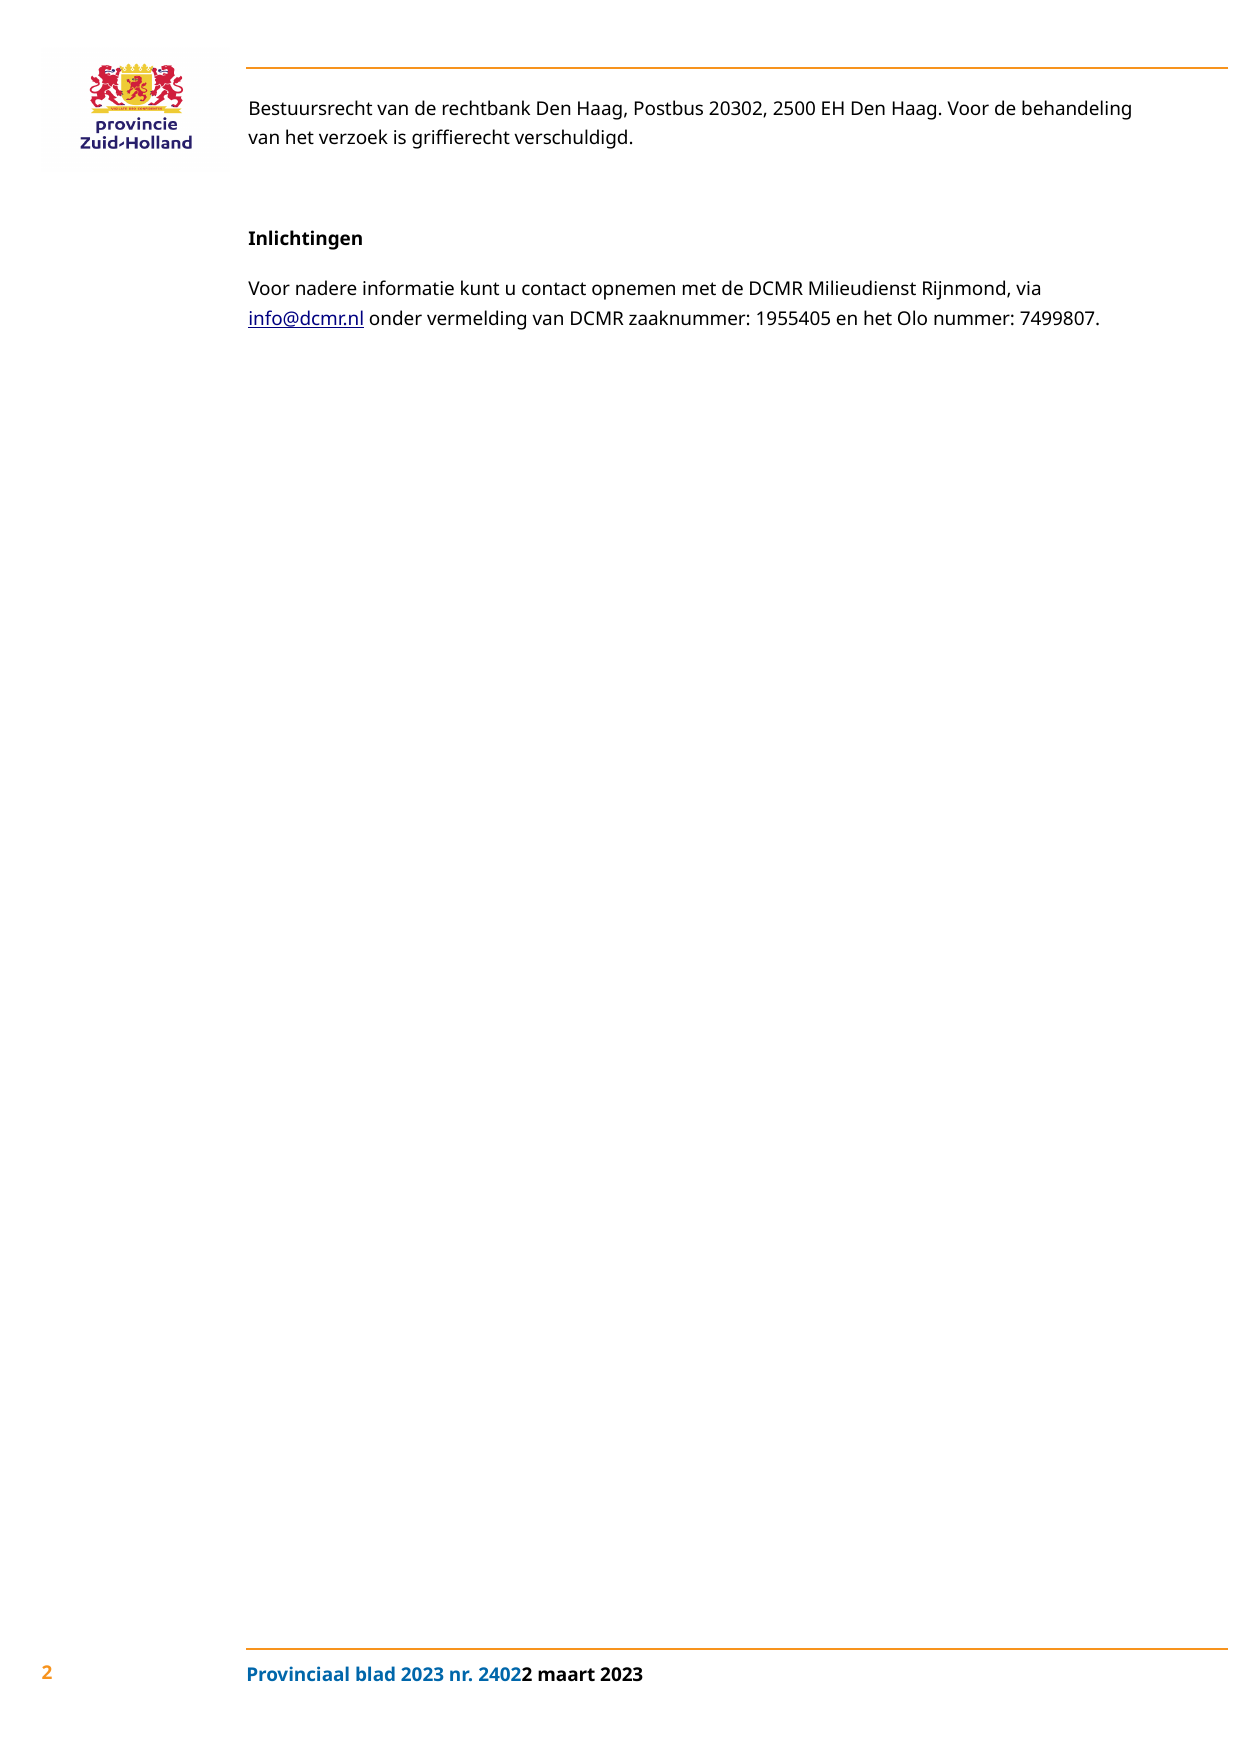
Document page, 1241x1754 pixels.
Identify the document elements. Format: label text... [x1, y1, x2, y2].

picture [41, 47, 231, 172]
text Bestuursrecht van de rechtbank Den Haag, Postbus 20302, 2500 EH Den Haag. Voor de behandeling van het verzoek is griffierecht verschuldigd. [248, 95, 1152, 150]
text Inlichtingen [248, 225, 1152, 251]
text Voor nadere informatie kunt u contact opnemen met de DCMR Milieudienst Rijnmond, via info@dcmr.nl onder vermelding van DCMR zaaknummer: 1955405 en het Olo nummer: 7499807. [248, 276, 1152, 331]
